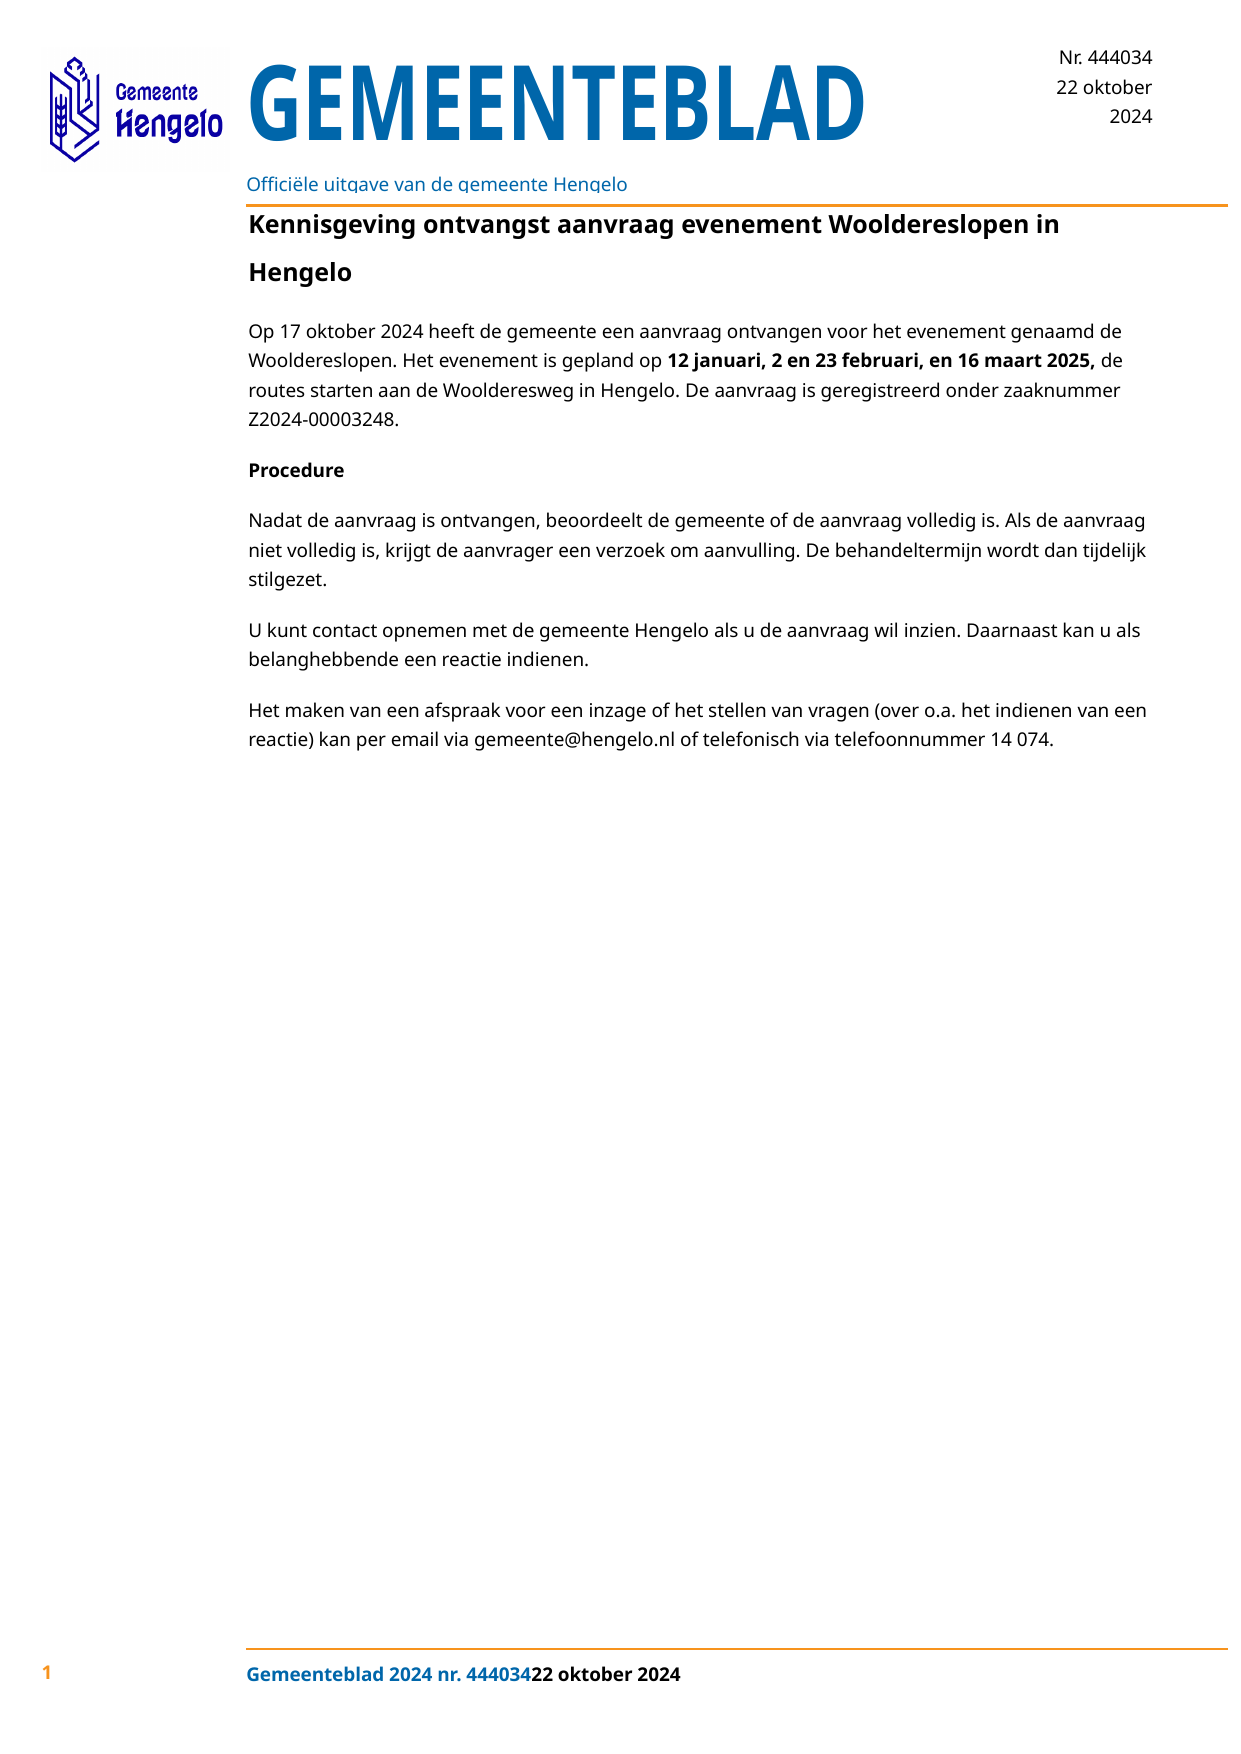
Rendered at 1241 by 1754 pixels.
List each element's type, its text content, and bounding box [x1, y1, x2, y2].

text Nadat de aanvraag is ontvangen, beoordeelt de gemeente of de aanvraag volledig is. Als de aanvraag niet volledig is, krijgt de aanvrager een verzoek om aanvulling. De behandeltermijn wordt dan tijdelijk stilgezet. [248, 507, 1152, 592]
text Op 17 oktober 2024 heeft de gemeente een aanvraag ontvangen voor het evenement genaamd de Wooldereslopen. Het evenement is gepland op 12 januari, 2 en 23 februari, en 16 maart 2025, de routes starten aan de Woolderesweg in Hengelo. De aanvraag is geregistreerd onder zaaknummer Z2024-00003248. [248, 318, 1152, 432]
text Kennisgeving ontvangst aanvraag evenement Wooldereslopen in Hengelo [248, 207, 1152, 288]
picture [41, 47, 231, 172]
text U kunt contact opnemen met de gemeente Hengelo als u de aanvraag wil inzien. Daarnaast kan u als belanghebbende een reactie indienen. [248, 617, 1152, 672]
text Procedure [248, 457, 1152, 483]
text Het maken van een afspraak voor een inzage of het stellen van vragen (over o.a. het indienen van een reactie) kan per email via gemeente@hengelo.nl of telefonisch via telefoonnummer 14 074. [248, 697, 1152, 752]
